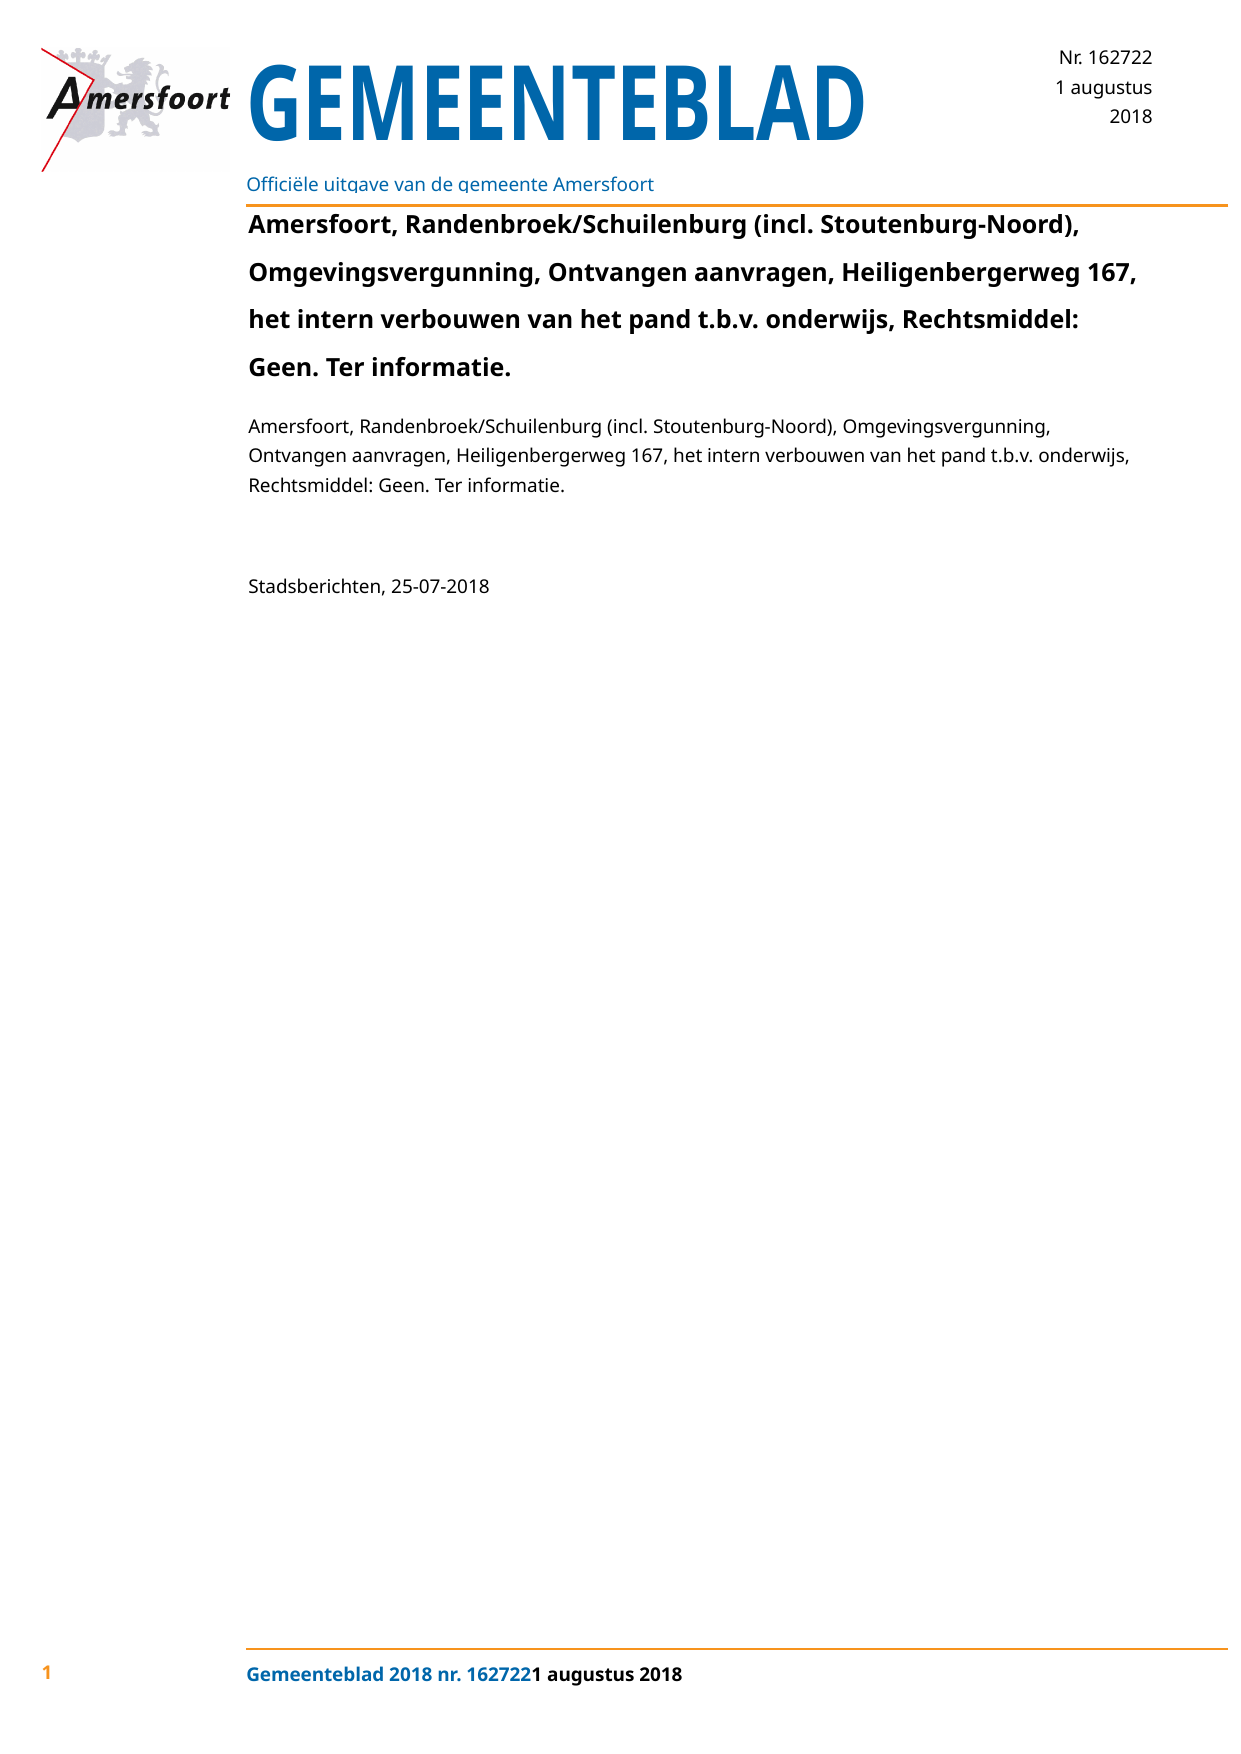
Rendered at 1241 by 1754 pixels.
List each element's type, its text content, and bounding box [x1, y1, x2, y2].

text Stadsberichten, 25-07-2018 [248, 573, 1152, 599]
text Amersfoort, Randenbroek/Schuilenburg (incl. Stoutenburg-Noord), Omgevingsvergunning, Ontvangen aanvragen, Heiligenbergerweg 167, het intern verbouwen van het pand t.b.v. onderwijs, Rechtsmiddel: Geen. Ter informatie. [248, 413, 1152, 498]
text Amersfoort, Randenbroek/Schuilenburg (incl. Stoutenburg-Noord), Omgevingsvergunning, Ontvangen aanvragen, Heiligenbergerweg 167, het intern verbouwen van het pand t.b.v. onderwijs, Rechtsmiddel: Geen. Ter informatie. [248, 207, 1152, 384]
picture [41, 47, 231, 172]
